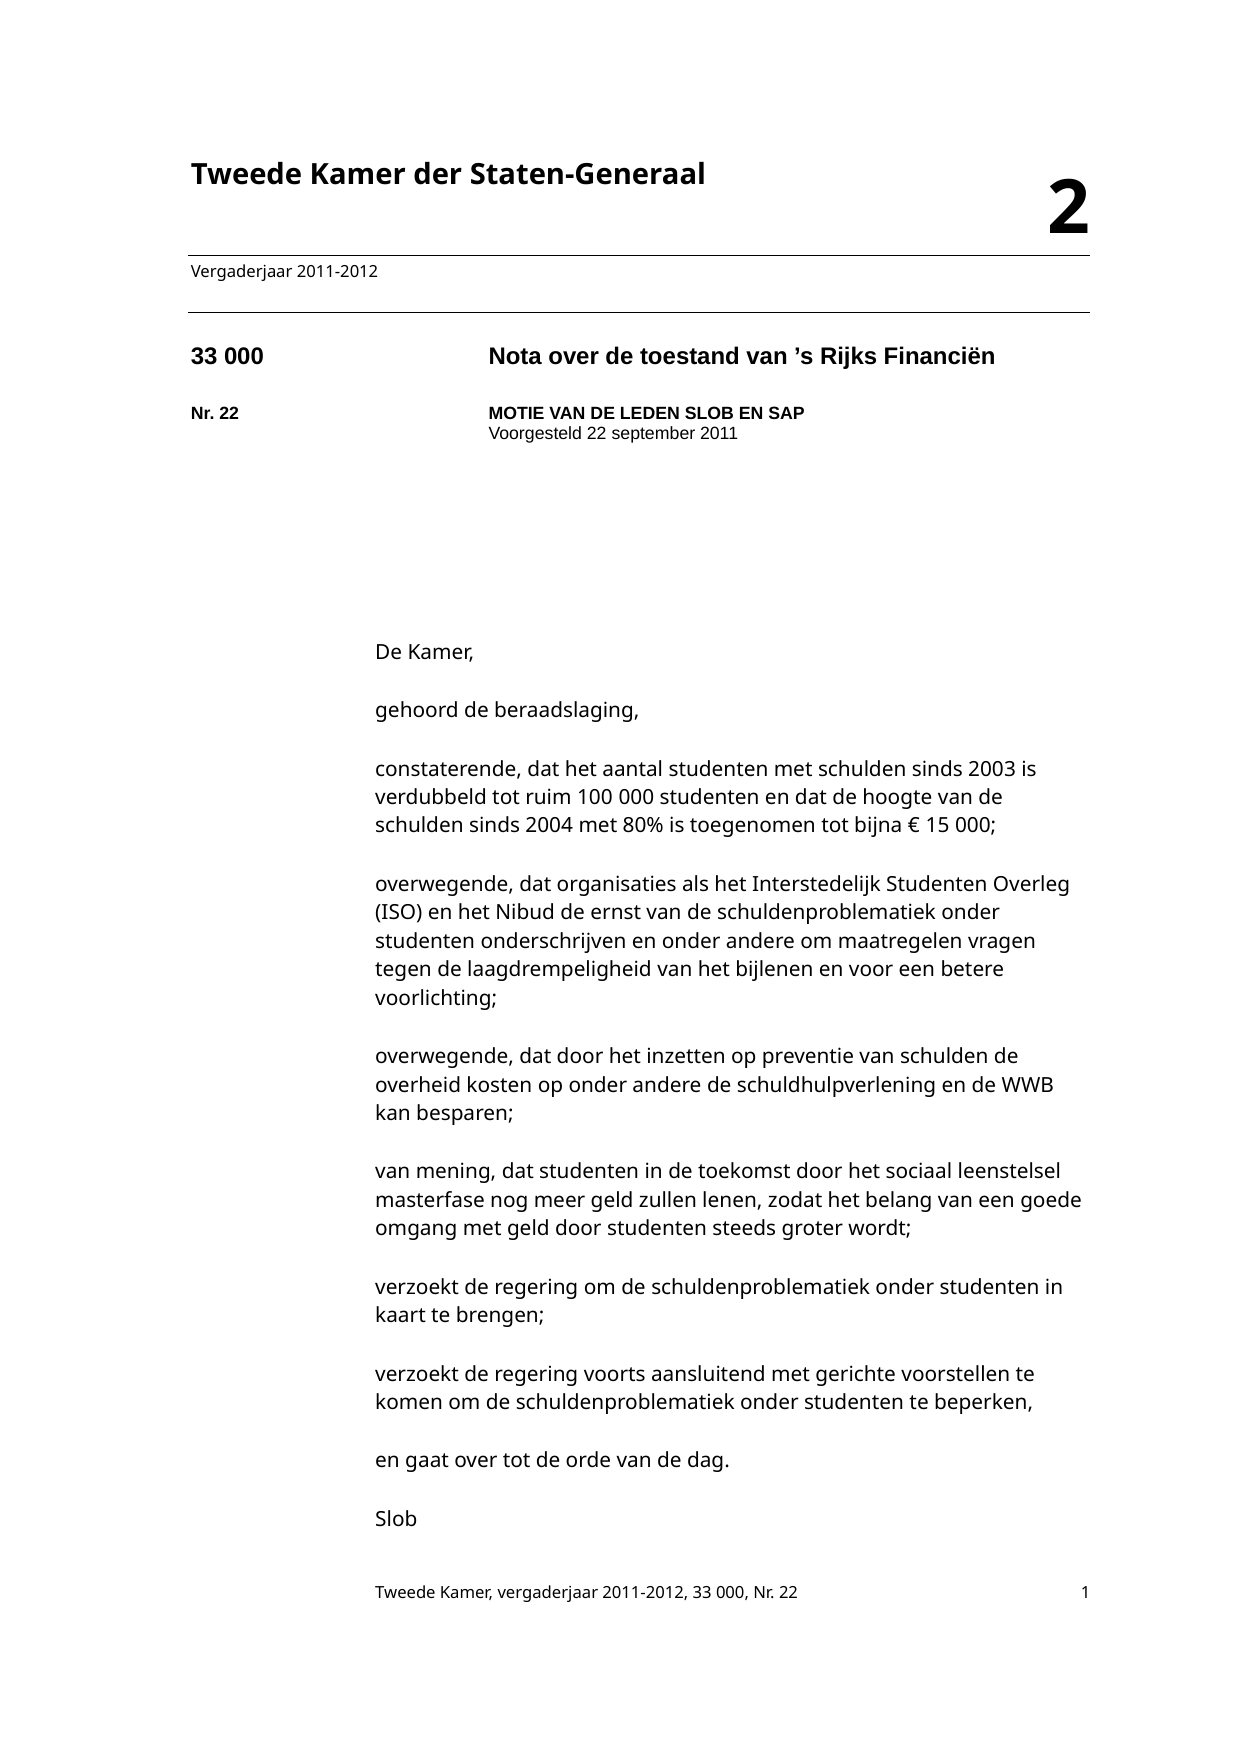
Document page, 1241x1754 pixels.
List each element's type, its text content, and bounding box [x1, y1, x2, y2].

table_cell Nr. 22 [188, 399, 485, 518]
table_cell MOTIE VAN DE LEDEN SLOB EN SAP Voorgesteld 22 september 2011 [485, 399, 1090, 518]
table_cell [188, 313, 485, 339]
text overwegende, dat organisaties als het Interstedelijk Studenten Overleg (ISO) en het Nibud de ernst van de schuldenproblematiek onder studenten onderschrijven en onder andere om maatregelen vragen tegen de laagdrempeligheid van het bijlenen en voor een betere voorlichting; [375, 869, 1090, 1011]
table_cell [485, 313, 1090, 339]
text De Kamer, [375, 637, 1090, 665]
text verzoekt de regering voorts aansluitend met gerichte voorstellen te komen om de schuldenproblematiek onder studenten te beperken, [375, 1359, 1090, 1416]
table_header Tweede Kamer der Staten-Generaal [188, 150, 909, 255]
table_cell [485, 256, 1090, 312]
text constaterende, dat het aantal studenten met schulden sinds 2003 is verdubbeld tot ruim 100 000 studenten en dat de hoogte van de schulden sinds 2004 met 80% is toegenomen tot bijna € 15 000; [375, 754, 1090, 839]
table_header 2 [910, 150, 1090, 255]
text Slob [375, 1504, 1090, 1532]
text gehoord de beraadslaging, [375, 695, 1090, 724]
text overwegende, dat door het inzetten op preventie van schulden de overheid kosten op onder andere de schuldhulpverlening en de WWB kan besparen; [375, 1041, 1090, 1127]
table_cell 33 000 [188, 339, 485, 399]
text van mening, dat studenten in de toekomst door het sociaal leenstelsel masterfase nog meer geld zullen lenen, zodat het belang van een goede omgang met geld door studenten steeds groter wordt; [375, 1157, 1090, 1242]
table_cell Vergaderjaar 2011-2012 [188, 256, 485, 312]
text verzoekt de regering om de schuldenproblematiek onder studenten in kaart te brengen; [375, 1272, 1090, 1329]
text en gaat over tot de orde van de dag. [375, 1446, 1090, 1474]
table_cell Nota over de toestand van ’s Rijks Financiën [485, 339, 1090, 399]
